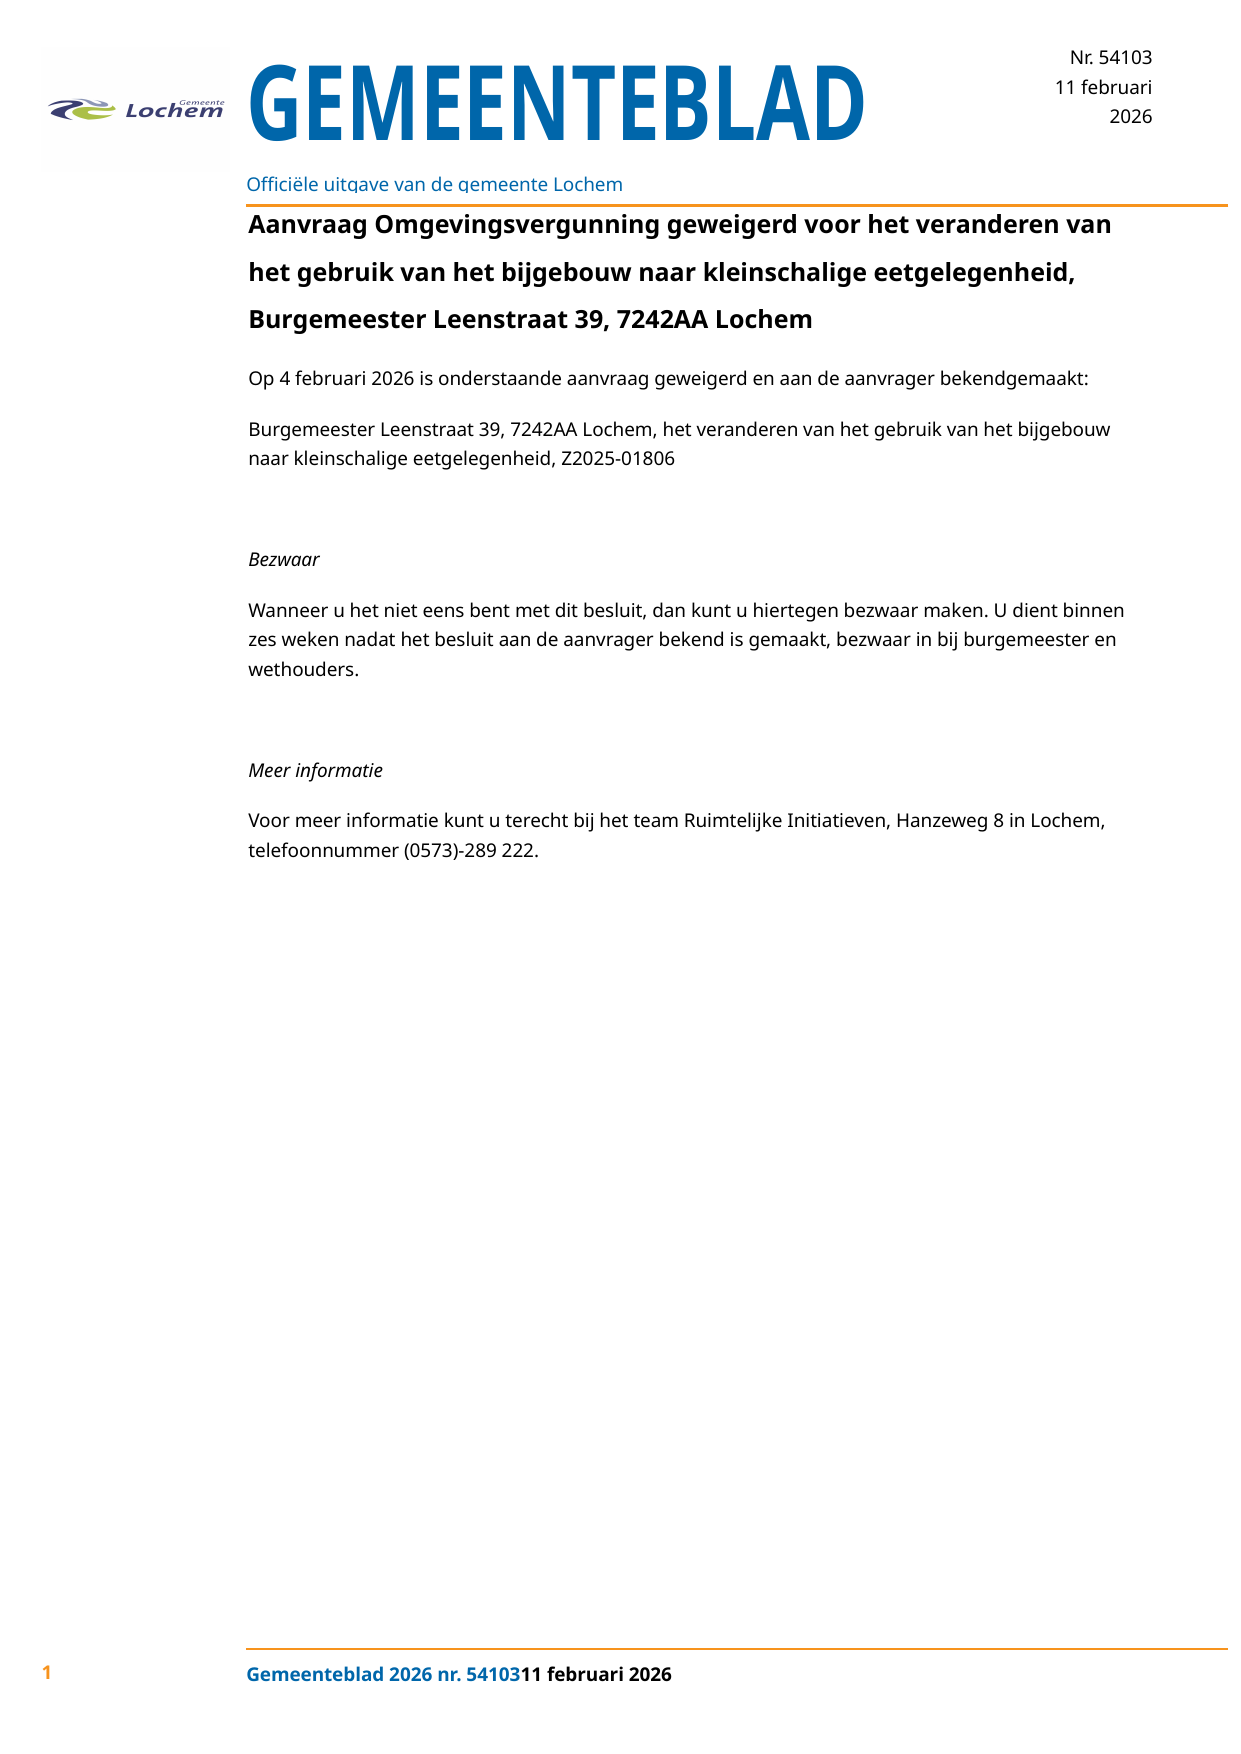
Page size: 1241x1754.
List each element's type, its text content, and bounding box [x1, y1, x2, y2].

text Wanneer u het niet eens bent met dit besluit, dan kunt u hiertegen bezwaar maken. U dient binnen zes weken nadat het besluit aan de aanvrager bekend is gemaakt, bezwaar in bij burgemeester en wethouders. [248, 597, 1152, 682]
text Burgemeester Leenstraat 39, 7242AA Lochem, het veranderen van het gebruik van het bijgebouw naar kleinschalige eetgelegenheid, Z2025-01806 [248, 416, 1152, 471]
text Bezwaar [248, 546, 1152, 572]
text Op 4 februari 2026 is onderstaande aanvraag geweigerd en aan de aanvrager bekendgemaakt: [248, 366, 1152, 391]
text Aanvraag Omgevingsvergunning geweigerd voor het veranderen van het gebruik van het bijgebouw naar kleinschalige eetgelegenheid, Burgemeester Leenstraat 39, 7242AA Lochem [248, 207, 1152, 336]
picture [41, 47, 231, 172]
text Meer informatie [248, 757, 1152, 782]
text Voor meer informatie kunt u terecht bij het team Ruimtelijke Initiatieven, Hanzeweg 8 in Lochem, telefoonnummer (0573)-289 222. [248, 807, 1152, 862]
